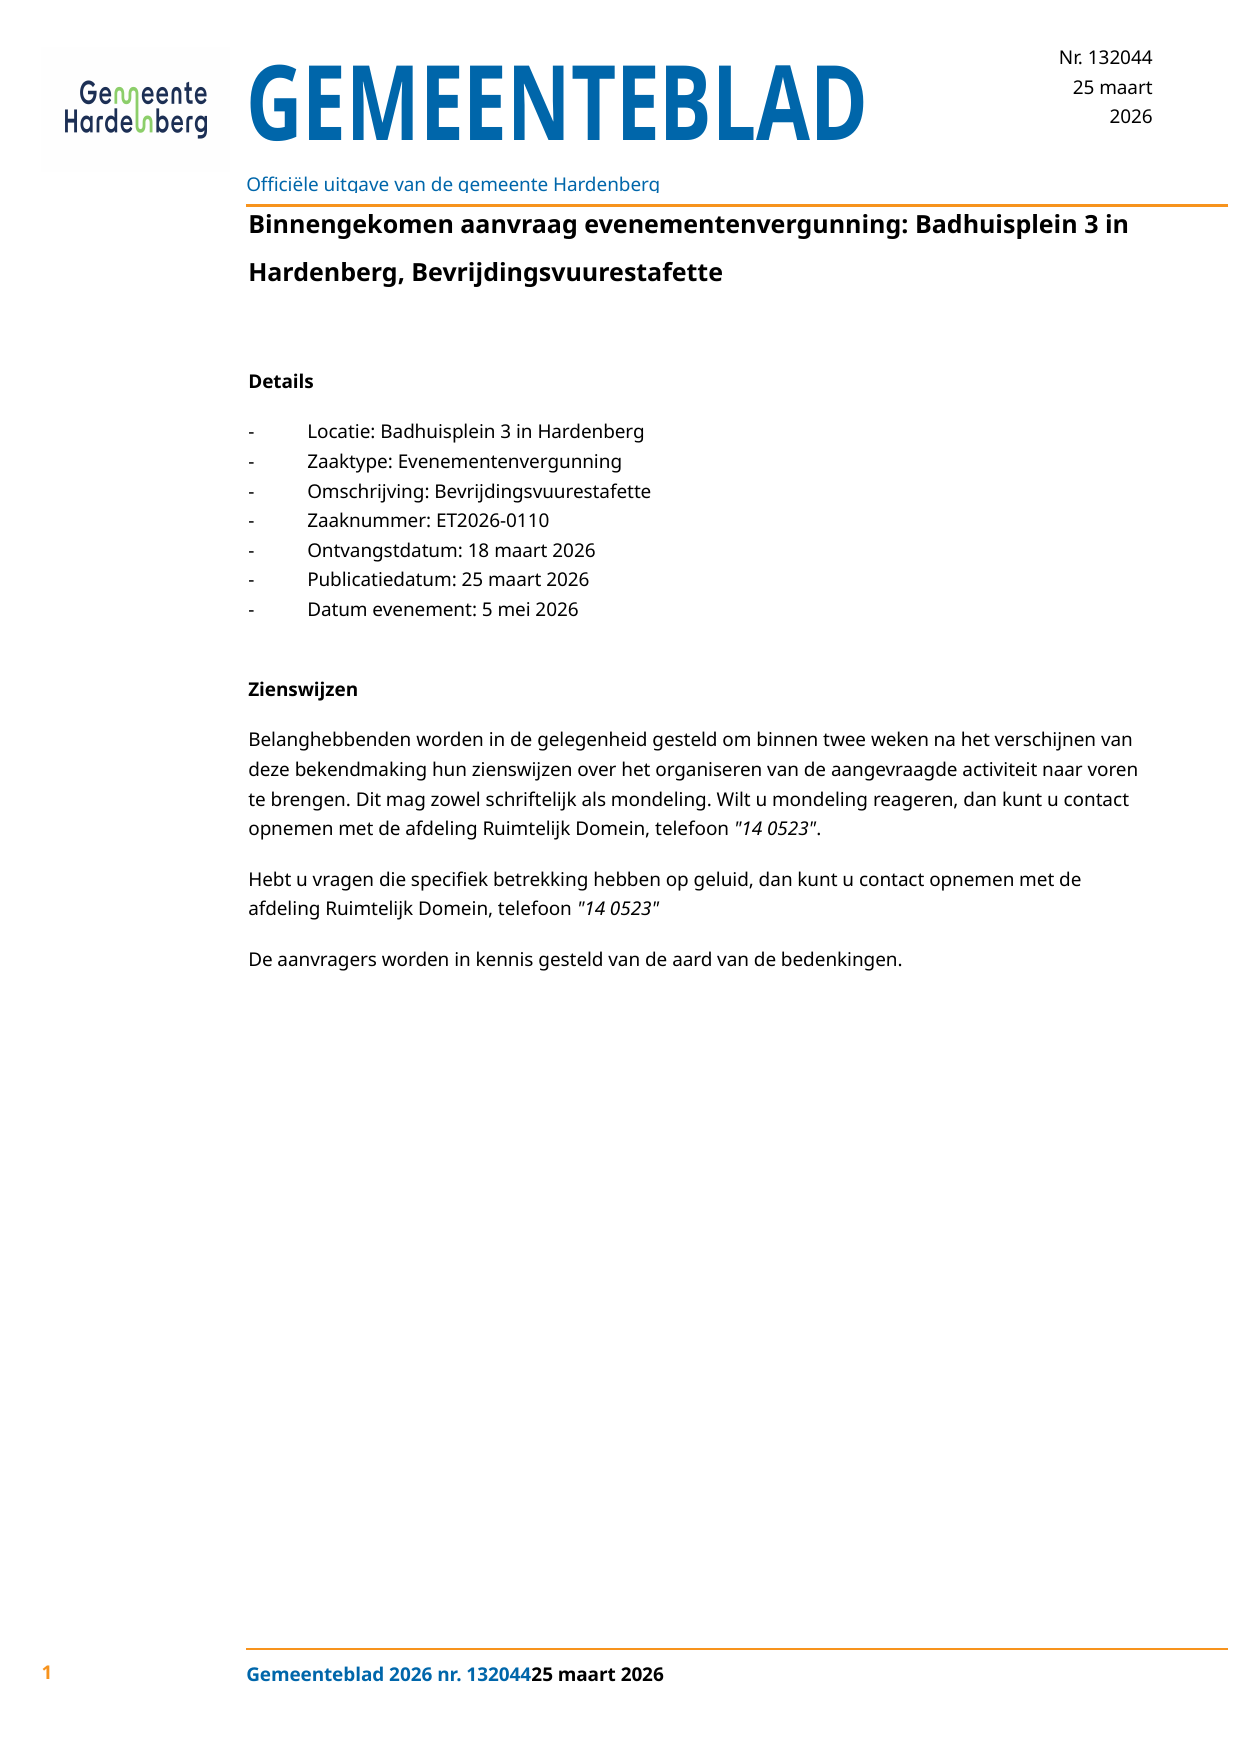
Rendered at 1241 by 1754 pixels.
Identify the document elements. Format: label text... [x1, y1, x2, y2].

list Zaaktype: Evenementenvergunning [248, 448, 1152, 474]
list Ontvangstdatum: 18 maart 2026 [248, 537, 1152, 563]
list Publicatiedatum: 25 maart 2026 [248, 567, 1152, 592]
text Details [248, 368, 1152, 394]
text Zienswijzen [248, 676, 1152, 702]
text Hebt u vragen die specifiek betrekking hebben op geluid, dan kunt u contact opnemen met de afdeling Ruimtelijk Domein, telefoon "14 0523" [248, 866, 1152, 921]
text Binnengekomen aanvraag evenementenvergunning: Badhuisplein 3 in Hardenberg, Bevrijdingsvuurestafette [248, 207, 1152, 288]
list Locatie: Badhuisplein 3 in Hardenberg [248, 419, 1152, 444]
list Datum evenement: 5 mei 2026 [248, 596, 1152, 622]
text Belanghebbenden worden in de gelegenheid gesteld om binnen twee weken na het verschijnen van deze bekendmaking hun zienswijzen over het organiseren van de aangevraagde activiteit naar voren te brengen. Dit mag zowel schriftelijk als mondeling. Wilt u mondeling reageren, dan kunt u contact opnemen met de afdeling Ruimtelijk Domein, telefoon "14 0523". [248, 727, 1152, 841]
text De aanvragers worden in kennis gesteld van de aard van de bedenkingen. [248, 946, 1152, 972]
picture [41, 47, 231, 172]
list Zaaknummer: ET2026-0110 [248, 507, 1152, 533]
list Omschrijving: Bevrijdingsvuurestafette [248, 478, 1152, 504]
